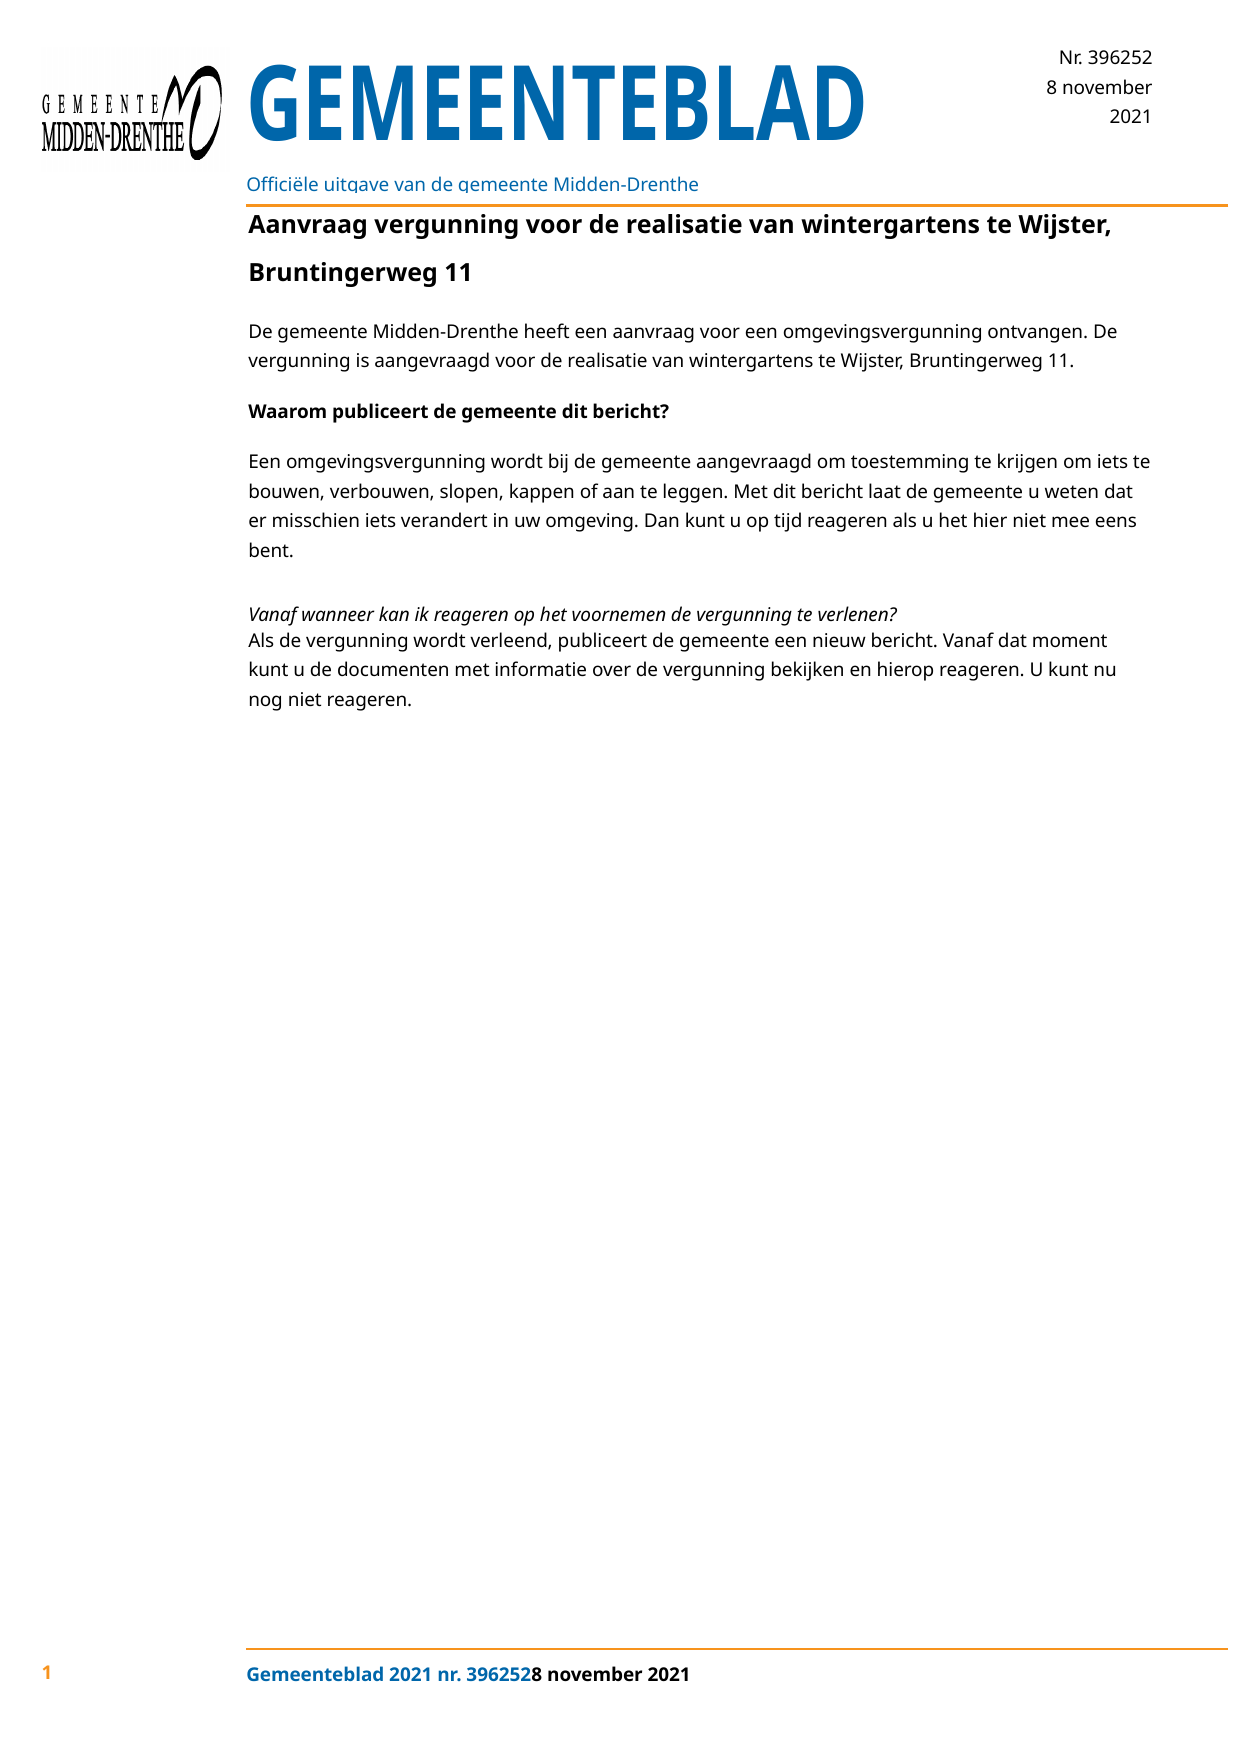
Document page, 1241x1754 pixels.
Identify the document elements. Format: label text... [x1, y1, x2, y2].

text Een omgevingsvergunning wordt bij de gemeente aangevraagd om toestemming te krijgen om iets te bouwen, verbouwen, slopen, kappen of aan te leggen. Met dit bericht laat de gemeente u weten dat er misschien iets verandert in uw omgeving. Dan kunt u op tijd reageren als u het hier niet mee eens bent. [248, 448, 1152, 563]
text Als de vergunning wordt verleend, publiceert de gemeente een nieuw bericht. Vanaf dat moment kunt u de documenten met informatie over de vergunning bekijken en hierop reageren. U kunt nu nog niet reageren. [248, 627, 1152, 712]
text Aanvraag vergunning voor de realisatie van wintergartens te Wijster, Bruntingerweg 11 [248, 207, 1152, 288]
text De gemeente Midden-Drenthe heeft een aanvraag voor een omgevingsvergunning ontvangen. De vergunning is aangevraagd voor de realisatie van wintergartens te Wijster, Bruntingerweg 11. [248, 318, 1152, 373]
text Waarom publiceert de gemeente dit bericht? [248, 398, 1152, 424]
text Vanaf wanneer kan ik reageren op het voornemen de vergunning te verlenen? [248, 601, 1152, 627]
picture [41, 47, 231, 172]
